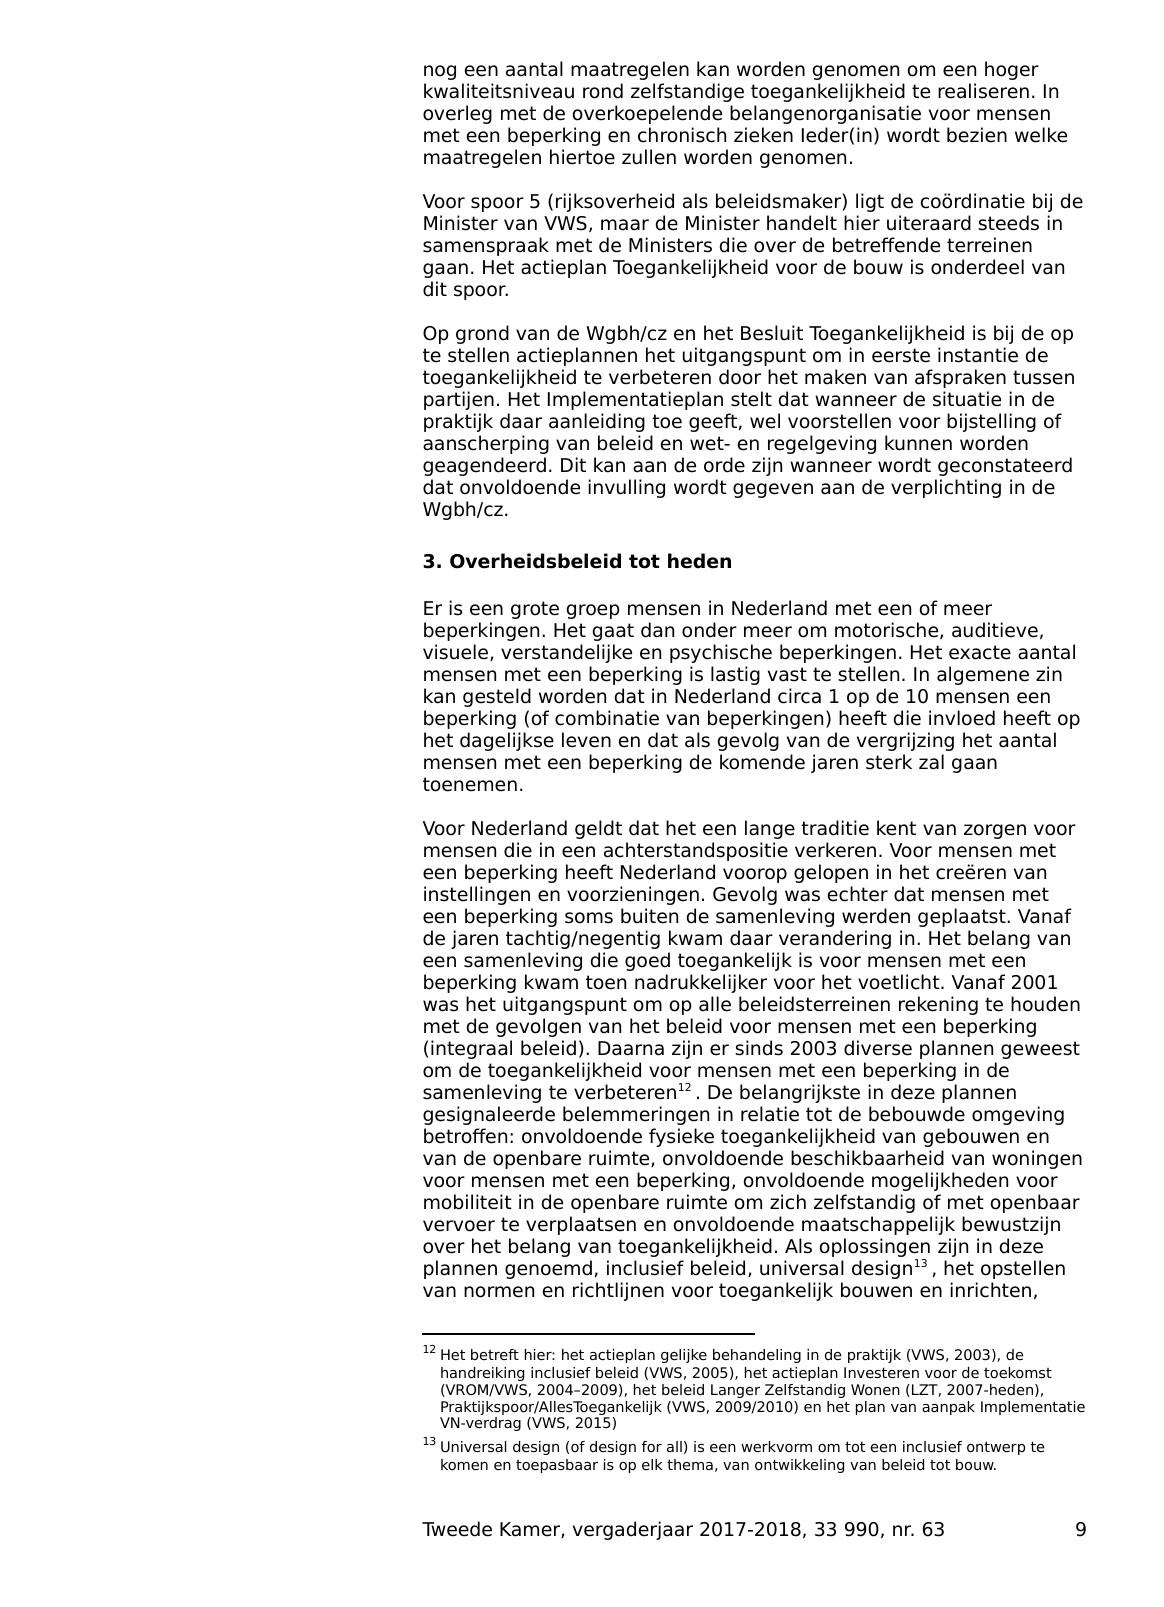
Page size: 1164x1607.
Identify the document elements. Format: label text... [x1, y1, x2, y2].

text Het betreft hier: het actieplan gelijke behandeling in de praktijk (VWS, 2003), de handreiking inclusief beleid (VWS, 2005), het actieplan Investeren voor de toekomst (VROM/VWS, 2004–2009), het beleid Langer Zelfstandig Wonen (LZT, 2007-heden), Praktijkspoor/AllesToegankelijk (VWS, 2009/2010) en het plan van aanpak Implementatie VN-verdrag (VWS, 2015) [422, 1343, 1087, 1432]
text Universal design (of design for all) is een werkvorm om tot een inclusief ontwerp te komen en toepasbaar is op elk thema, van ontwikkeling van beleid tot bouw. [422, 1435, 1087, 1474]
text Op grond van de Wgbh/cz en het Besluit Toegankelijkheid is bij de op te stellen actieplannen het uitgangspunt om in eerste instantie de toegankelijkheid te verbeteren door het maken van afspraken tussen partijen. Het Implementatieplan stelt dat wanneer de situatie in de praktijk daar aanleiding toe geeft, wel voorstellen voor bijstelling of aanscherping van beleid en wet- en regelgeving kunnen worden geagendeerd. Dit kan aan de orde zijn wanneer wordt geconstateerd dat onvoldoende invulling wordt gegeven aan de verplichting in de Wgbh/cz. [422, 323, 1087, 521]
text Voor Nederland geldt dat het een lange traditie kent van zorgen voor mensen die in een achterstandspositie verkeren. Voor mensen met een beperking heeft Nederland voorop gelopen in het creëren van instellingen en voorzieningen. Gevolg was echter dat mensen met een beperking soms buiten de samenleving werden geplaatst. Vanaf de jaren tachtig/negentig kwam daar verandering in. Het belang van een samenleving die goed toegankelijk is voor mensen met een beperking kwam toen nadrukkelijker voor het voetlicht. Vanaf 2001 was het uitgangspunt om op alle beleidsterreinen rekening te houden met de gevolgen van het beleid voor mensen met een beperking (integraal beleid). Daarna zijn er sinds 2003 diverse plannen geweest om de toegankelijkheid voor mensen met een beperking in de samenleving te verbeteren. De belangrijkste in deze plannen gesignaleerde belemmeringen in relatie tot de bebouwde omgeving betroffen: onvoldoende fysieke toegankelijkheid van gebouwen en van de openbare ruimte, onvoldoende beschikbaarheid van woningen voor mensen met een beperking, onvoldoende mogelijkheden voor mobiliteit in de openbare ruimte om zich zelfstandig of met openbaar vervoer te verplaatsen en onvoldoende maatschappelijk bewustzijn over het belang van toegankelijkheid. Als oplossingen zijn in deze plannen genoemd, inclusief beleid, universal design, het opstellen van normen en richtlijnen voor toegankelijk bouwen en inrichten, [422, 818, 1087, 1302]
text Er is een grote groep mensen in Nederland met een of meer beperkingen. Het gaat dan onder meer om motorische, auditieve, visuele, verstandelijke en psychische beperkingen. Het exacte aantal mensen met een beperking is lastig vast te stellen. In algemene zin kan gesteld worden dat in Nederland circa 1 op de 10 mensen een beperking (of combinatie van beperkingen) heeft die invloed heeft op het dagelijkse leven en dat als gevolg van de vergrijzing het aantal mensen met een beperking de komende jaren sterk zal gaan toenemen. [422, 598, 1087, 796]
text nog een aantal maatregelen kan worden genomen om een hoger kwaliteitsniveau rond zelfstandige toegankelijkheid te realiseren. In overleg met de overkoepelende belangenorganisatie voor mensen met een beperking en chronisch zieken Ieder(in) wordt bezien welke maatregelen hiertoe zullen worden genomen. [422, 59, 1087, 169]
subtitle 3. Overheidsbeleid tot heden [422, 551, 1087, 573]
text Voor spoor 5 (rijksoverheid als beleidsmaker) ligt de coördinatie bij de Minister van VWS, maar de Minister handelt hier uiteraard steeds in samenspraak met de Ministers die over de betreffende terreinen gaan. Het actieplan Toegankelijkheid voor de bouw is onderdeel van dit spoor. [422, 191, 1087, 301]
